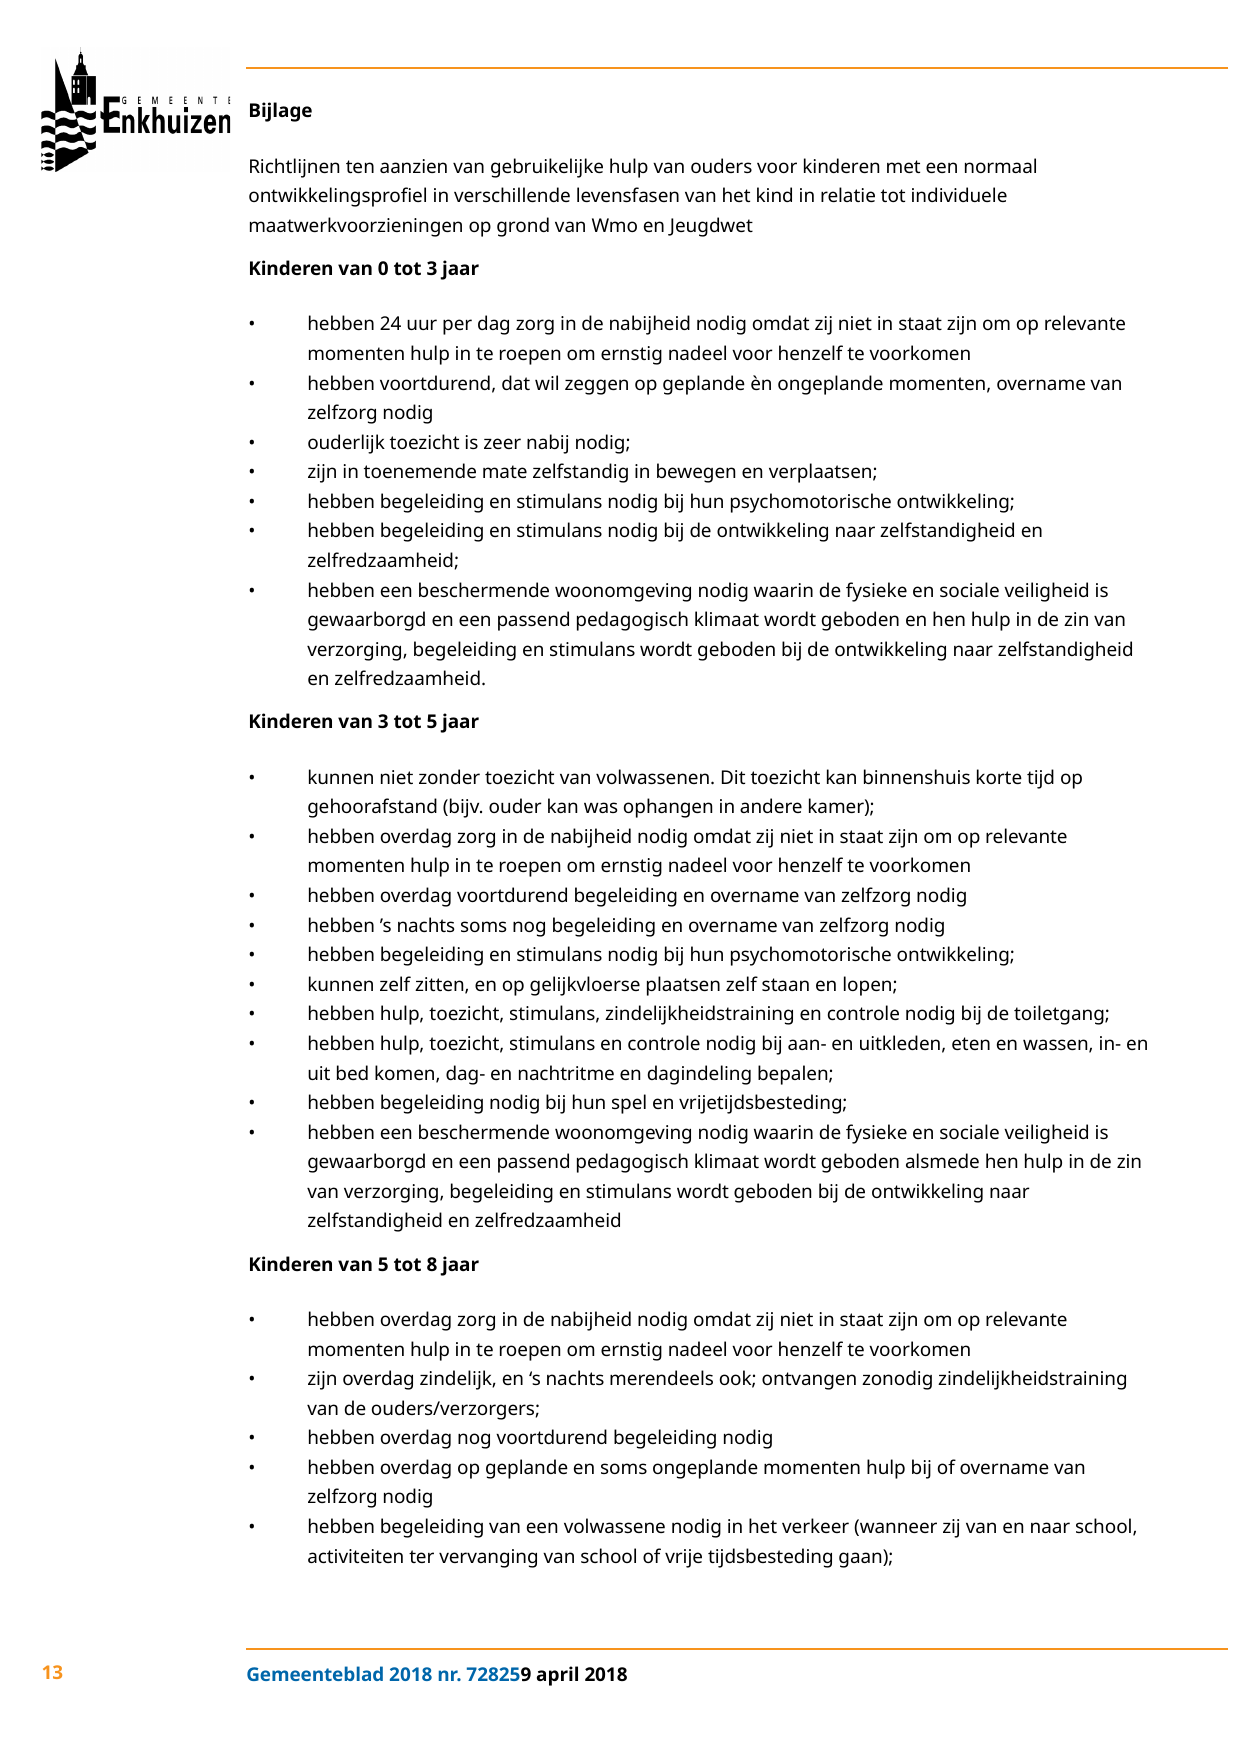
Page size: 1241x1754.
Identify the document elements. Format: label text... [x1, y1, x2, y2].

list hebben hulp, toezicht, stimulans, zindelijkheidstraining en controle nodig bij de toiletgang; [248, 1001, 1152, 1026]
list ouderlijk toezicht is zeer nabij nodig; [248, 429, 1152, 454]
list hebben overdag zorg in de nabijheid nodig omdat zij niet in staat zijn om op relevante momenten hulp in te roepen om ernstig nadeel voor henzelf te voorkomen [248, 823, 1152, 878]
text Kinderen van 0 tot 3 jaar [248, 255, 1152, 281]
list hebben begeleiding en stimulans nodig bij de ontwikkeling naar zelfstandigheid en zelfredzaamheid; [248, 518, 1152, 573]
list hebben begeleiding en stimulans nodig bij hun psychomotorische ontwikkeling; [248, 941, 1152, 967]
text Kinderen van 3 tot 5 jaar [248, 709, 1152, 734]
list kunnen niet zonder toezicht van volwassenen. Dit toezicht kan binnenshuis korte tijd op gehoorafstand (bijv. ouder kan was ophangen in andere kamer); [248, 764, 1152, 819]
list zijn in toenemende mate zelfstandig in bewegen en verplaatsen; [248, 458, 1152, 484]
list hebben overdag zorg in de nabijheid nodig omdat zij niet in staat zijn om op relevante momenten hulp in te roepen om ernstig nadeel voor henzelf te voorkomen [248, 1306, 1152, 1361]
list hebben een beschermende woonomgeving nodig waarin de fysieke en sociale veiligheid is gewaarborgd en een passend pedagogisch klimaat wordt geboden en hen hulp in de zin van verzorging, begeleiding en stimulans wordt geboden bij de ontwikkeling naar zelfstandigheid en zelfredzaamheid. [248, 577, 1152, 691]
list kunnen zelf zitten, en op gelijkvloerse plaatsen zelf staan en lopen; [248, 971, 1152, 997]
list hebben een beschermende woonomgeving nodig waarin de fysieke en sociale veiligheid is gewaarborgd en een passend pedagogisch klimaat wordt geboden alsmede hen hulp in de zin van verzorging, begeleiding en stimulans wordt geboden bij de ontwikkeling naar zelfstandigheid en zelfredzaamheid [248, 1119, 1152, 1233]
text Bijlage [248, 95, 1152, 123]
list hebben hulp, toezicht, stimulans en controle nodig bij aan- en uitkleden, eten en wassen, in- en uit bed komen, dag- en nachtritme en dagindeling bepalen; [248, 1030, 1152, 1086]
list hebben overdag voortdurend begeleiding en overname van zelfzorg nodig [248, 882, 1152, 908]
list hebben voortdurend, dat wil zeggen op geplande èn ongeplande momenten, overname van zelfzorg nodig [248, 370, 1152, 425]
list hebben ’s nachts soms nog begeleiding en overname van zelfzorg nodig [248, 912, 1152, 938]
list hebben begeleiding en stimulans nodig bij hun psychomotorische ontwikkeling; [248, 488, 1152, 514]
list hebben begeleiding van een volwassene nodig in het verkeer (wanneer zij van en naar school, activiteiten ter vervanging van school of vrije tijdsbesteding gaan); [248, 1513, 1152, 1568]
picture [41, 47, 231, 172]
list hebben overdag nog voortdurend begeleiding nodig [248, 1424, 1152, 1450]
text Richtlijnen ten aanzien van gebruikelijke hulp van ouders voor kinderen met een normaal ontwikkelingsprofiel in verschillende levensfasen van het kind in relatie tot individuele maatwerkvoorzieningen op grond van Wmo en Jeugdwet [248, 153, 1152, 238]
list zijn overdag zindelijk, en ‘s nachts merendeels ook; ontvangen zonodig zindelijkheidstraining van de ouders/verzorgers; [248, 1365, 1152, 1421]
list hebben begeleiding nodig bij hun spel en vrijetijdsbesteding; [248, 1089, 1152, 1115]
text Kinderen van 5 tot 8 jaar [248, 1251, 1152, 1277]
list hebben 24 uur per dag zorg in de nabijheid nodig omdat zij niet in staat zijn om op relevante momenten hulp in te roepen om ernstig nadeel voor henzelf te voorkomen [248, 311, 1152, 366]
list hebben overdag op geplande en soms ongeplande momenten hulp bij of overname van zelfzorg nodig [248, 1454, 1152, 1509]
